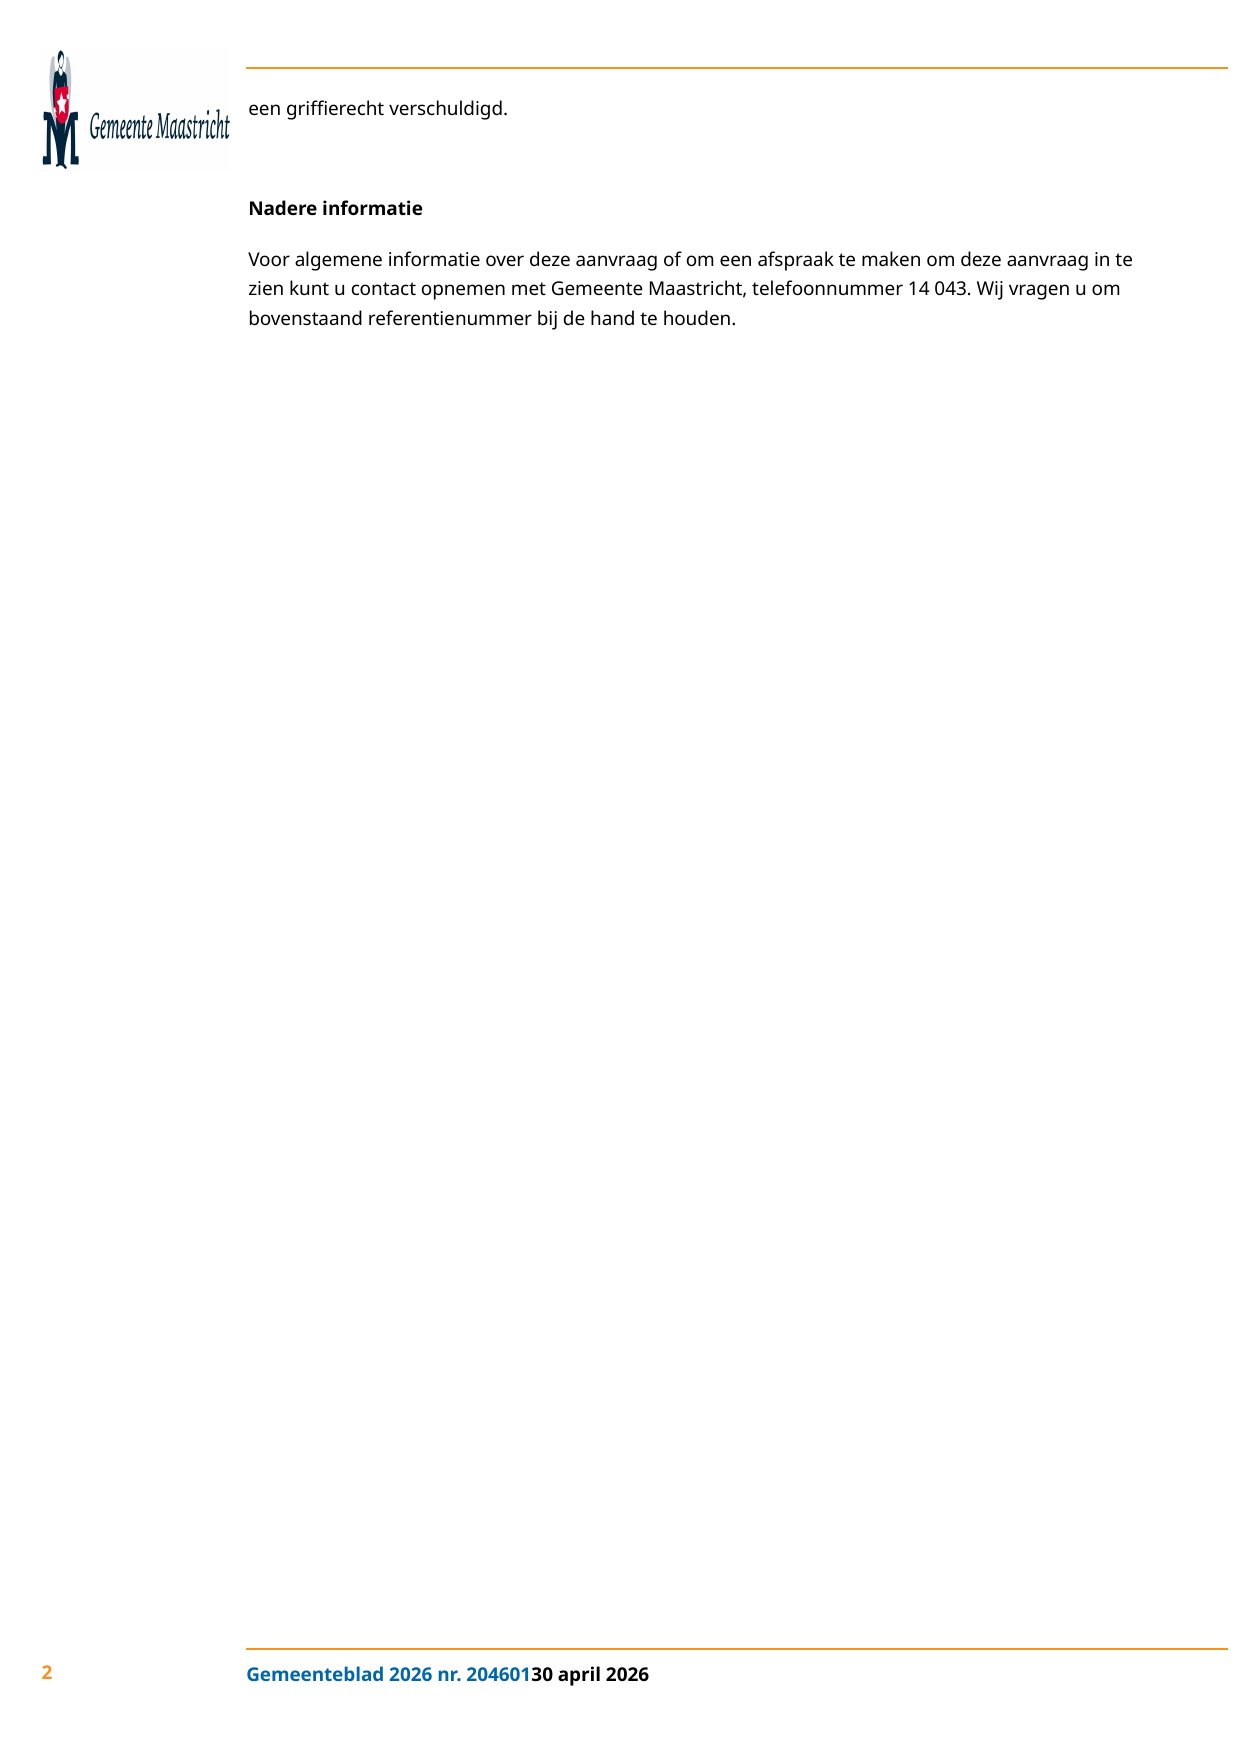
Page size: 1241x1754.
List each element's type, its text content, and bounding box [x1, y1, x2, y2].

text Voor algemene informatie over deze aanvraag of om een afspraak te maken om deze aanvraag in te zien kunt u contact opnemen met Gemeente Maastricht, telefoonnummer 14 043. Wij vragen u om bovenstaand referentienummer bij de hand te houden. [248, 246, 1152, 331]
text een griffierecht verschuldigd. [248, 95, 1152, 121]
picture [41, 47, 231, 172]
text Nadere informatie [248, 196, 1152, 221]
